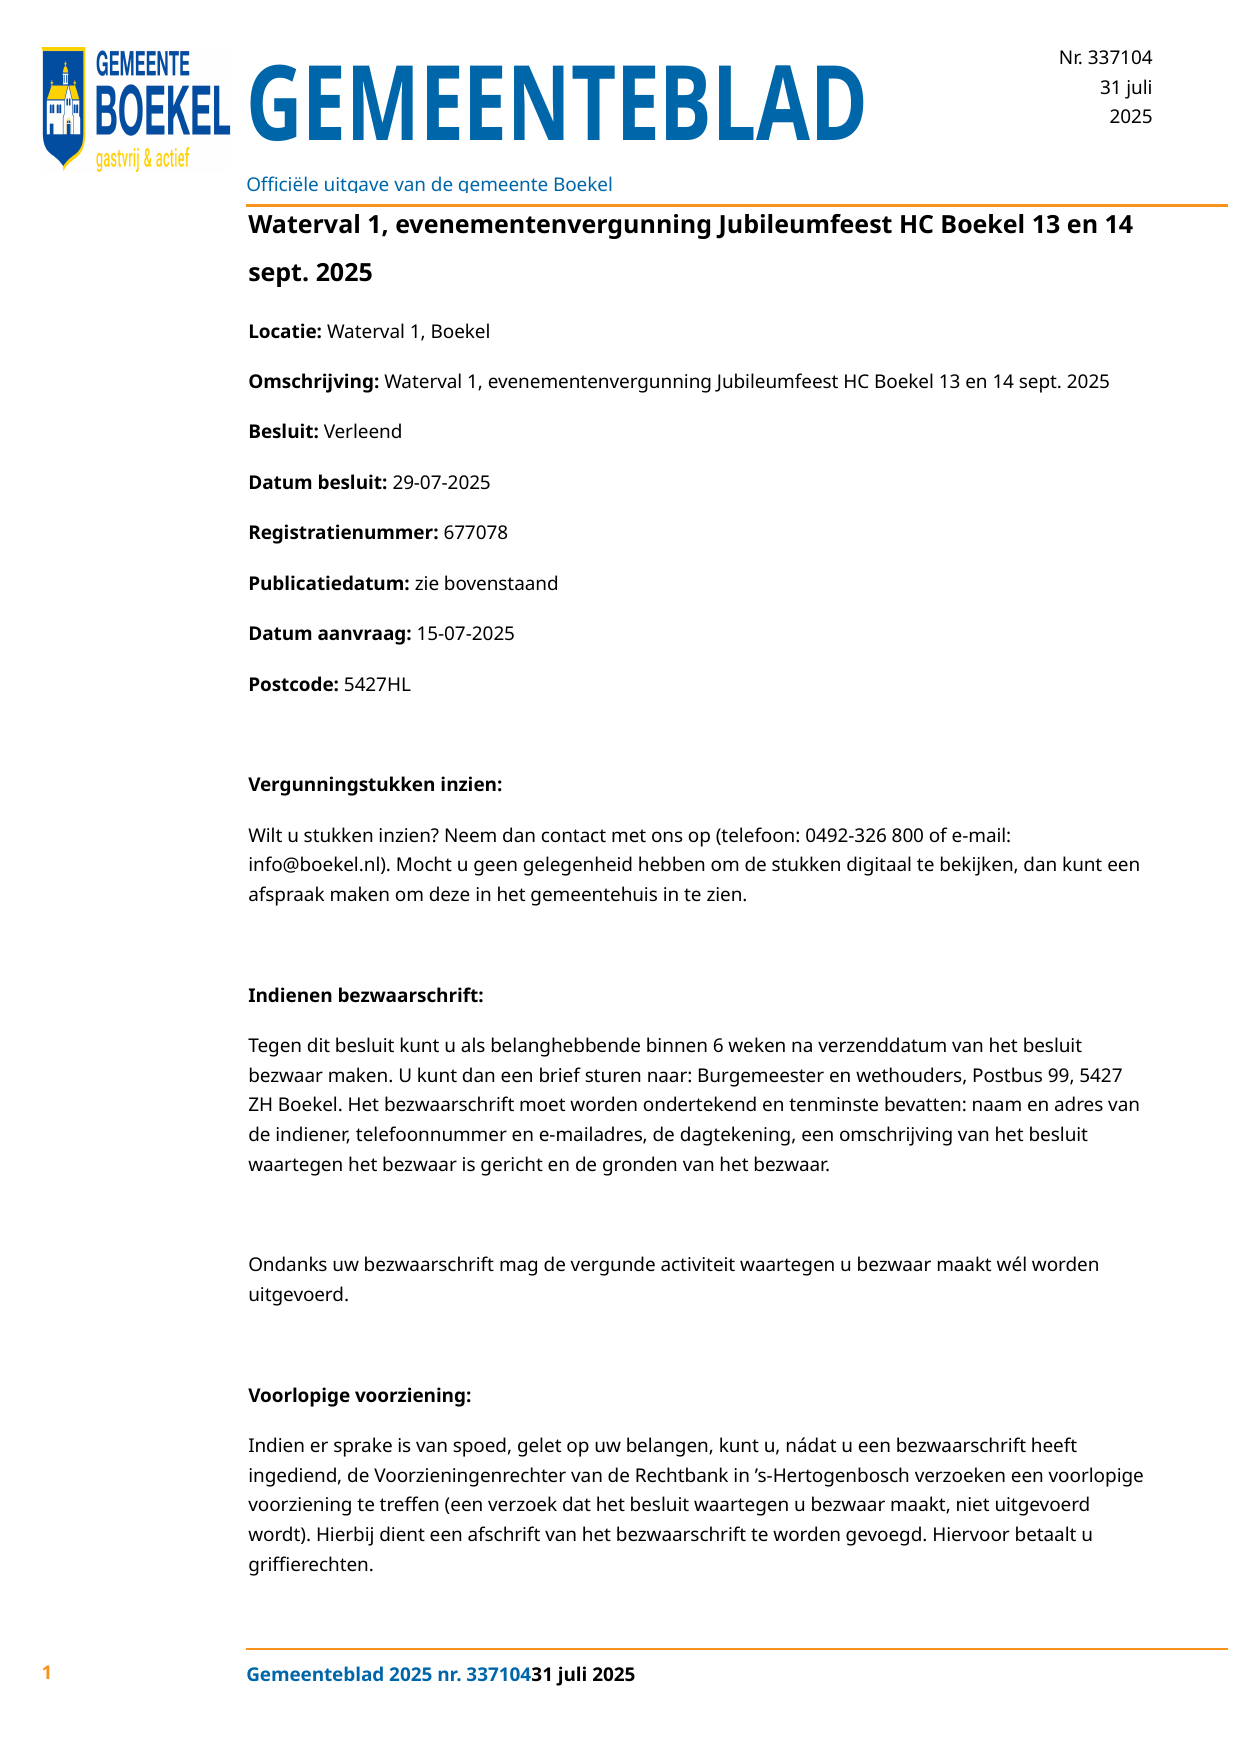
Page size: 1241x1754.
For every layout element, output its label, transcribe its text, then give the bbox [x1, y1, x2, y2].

text Indienen bezwaarschrift: [248, 982, 1152, 1008]
text Tegen dit besluit kunt u als belanghebbende binnen 6 weken na verzenddatum van het besluit bezwaar maken. U kunt dan een brief sturen naar: Burgemeester en wethouders, Postbus 99, 5427 ZH Boekel. Het bezwaarschrift moet worden ondertekend en tenminste bevatten: naam en adres van de indiener, telefoonnummer en e-mailadres, de dagtekening, een omschrijving van het besluit waartegen het bezwaar is gericht en de gronden van het bezwaar. [248, 1032, 1152, 1177]
text Publicatiedatum: zie bovenstaand [248, 570, 1152, 596]
text Waterval 1, evenementenvergunning Jubileumfeest HC Boekel 13 en 14 sept. 2025 [248, 207, 1152, 288]
text Datum besluit: 29-07-2025 [248, 469, 1152, 495]
text Wilt u stukken inzien? Neem dan contact met ons op (telefoon: 0492-326 800 of e-mail: info@boekel.nl). Mocht u geen gelegenheid hebben om de stukken digitaal te bekijken, dan kunt een afspraak maken om deze in het gemeentehuis in te zien. [248, 822, 1152, 907]
text Omschrijving: Waterval 1, evenementenvergunning Jubileumfeest HC Boekel 13 en 14 sept. 2025 [248, 368, 1152, 394]
text Ondanks uw bezwaarschrift mag de vergunde activiteit waartegen u bezwaar maakt wél worden uitgevoerd. [248, 1252, 1152, 1307]
text Besluit: Verleend [248, 419, 1152, 444]
text Datum aanvraag: 15-07-2025 [248, 620, 1152, 646]
text Indien er sprake is van spoed, gelet op uw belangen, kunt u, nádat u een bezwaarschrift heeft ingediend, de Voorzieningenrechter van de Rechtbank in ’s-Hertogenbosch verzoeken een voorlopige voorziening te treffen (een verzoek dat het besluit waartegen u bezwaar maakt, niet uitgevoerd wordt). Hierbij dient een afschrift van het bezwaarschrift te worden gevoegd. Hiervoor betaalt u griffierechten. [248, 1432, 1152, 1577]
text Voorlopige voorziening: [248, 1382, 1152, 1408]
text Postcode: 5427HL [248, 671, 1152, 697]
text Locatie: Waterval 1, Boekel [248, 318, 1152, 344]
picture [41, 47, 231, 172]
text Vergunningstukken inzien: [248, 772, 1152, 797]
text Registratienummer: 677078 [248, 519, 1152, 545]
